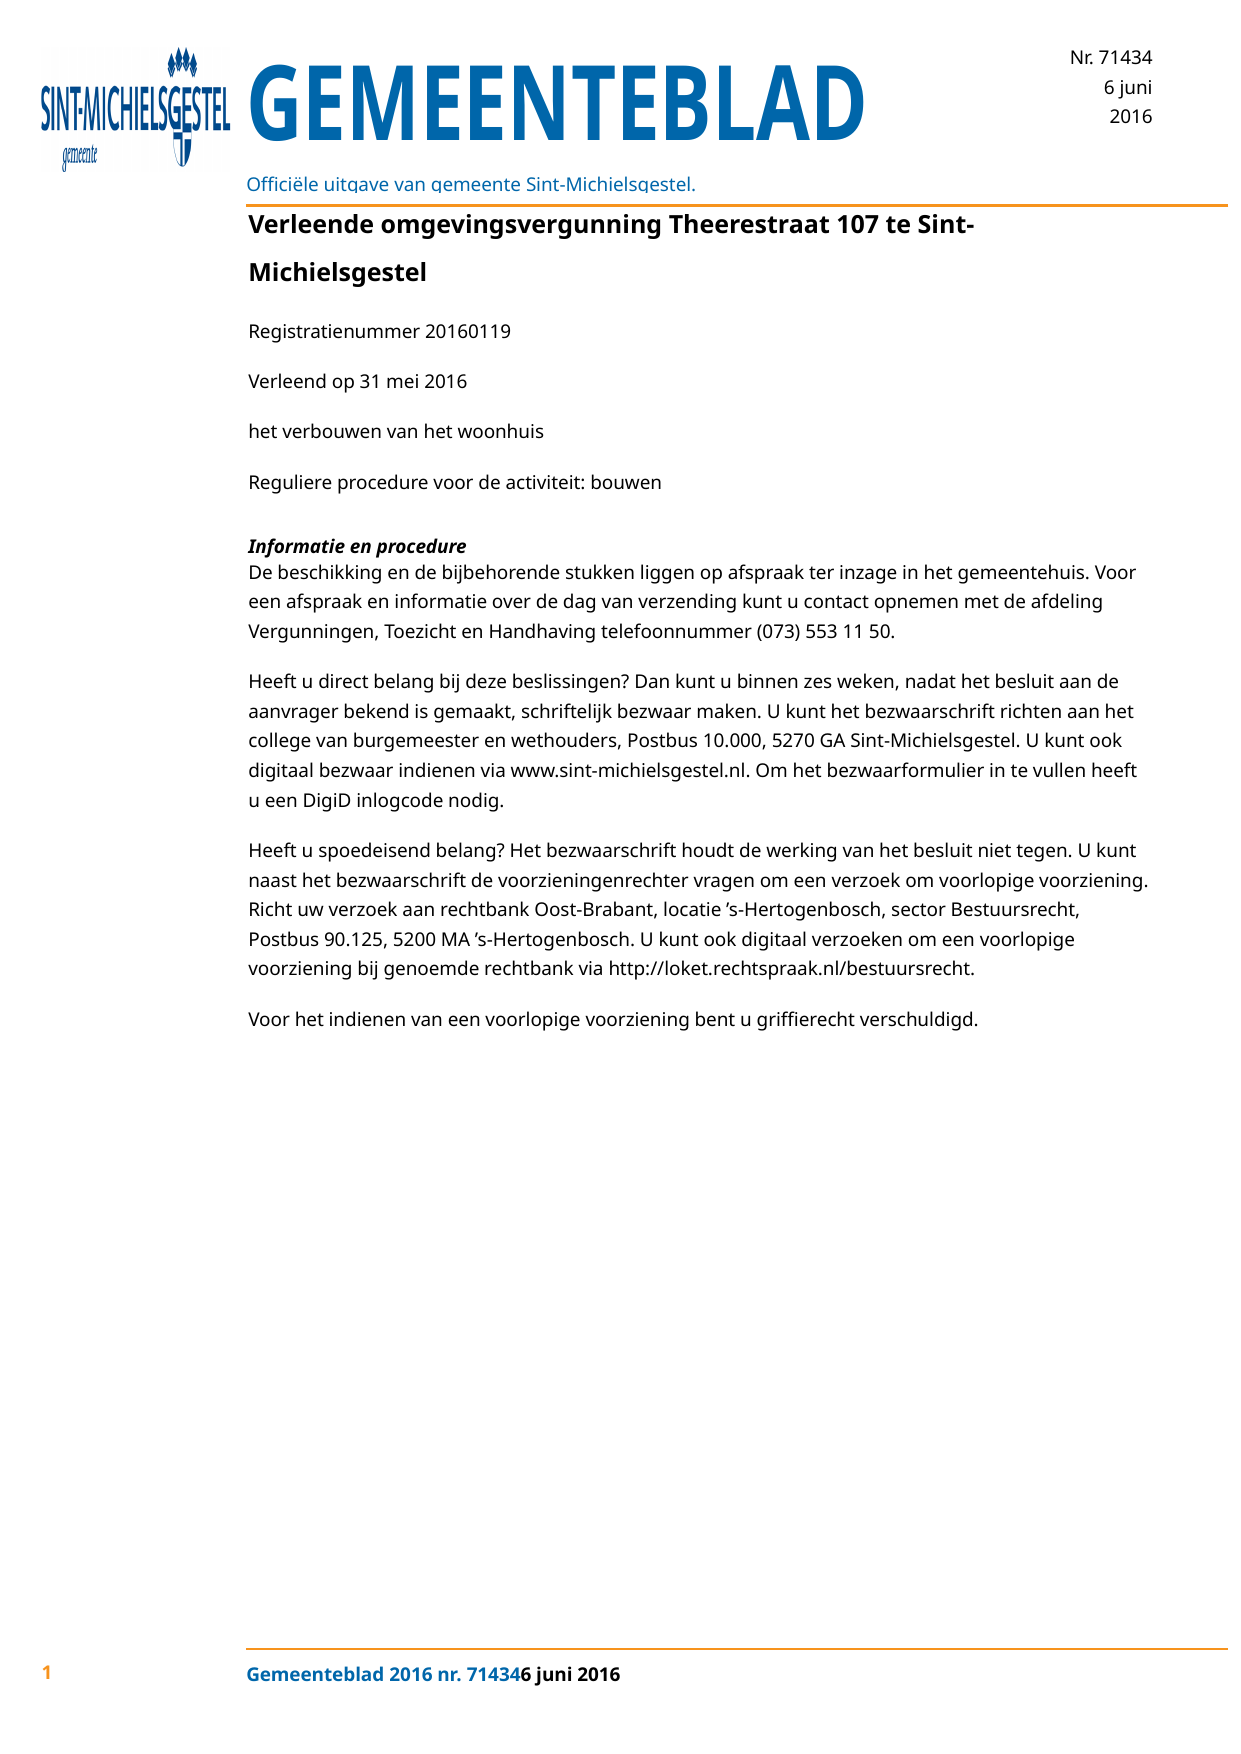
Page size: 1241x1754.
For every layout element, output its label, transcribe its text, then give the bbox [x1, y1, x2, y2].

text Verleende omgevingsvergunning Theerestraat 107 te Sint-Michielsgestel [248, 207, 1152, 288]
text Heeft u direct belang bij deze beslissingen? Dan kunt u binnen zes weken, nadat het besluit aan de aanvrager bekend is gemaakt, schriftelijk bezwaar maken. U kunt het bezwaarschrift richten aan het college van burgemeester en wethouders, Postbus 10.000, 5270 GA Sint-Michielsgestel. U kunt ook digitaal bezwaar indienen via www.sint-michielsgestel.nl. Om het bezwaarformulier in te vullen heeft u een DigiD inlogcode nodig. [248, 668, 1152, 812]
text Registratienummer 20160119 [248, 318, 1152, 344]
picture [41, 47, 231, 172]
text Reguliere procedure voor de activiteit: bouwen [248, 469, 1152, 495]
text Informatie en procedure [248, 533, 1152, 559]
text Heeft u spoedeisend belang? Het bezwaarschrift houdt de werking van het besluit niet tegen. U kunt naast het bezwaarschrift de voorzieningenrechter vragen om een verzoek om voorlopige voorziening. Richt uw verzoek aan rechtbank Oost-Brabant, locatie ’s-Hertogenbosch, sector Bestuursrecht, Postbus 90.125, 5200 MA ’s-Hertogenbosch. U kunt ook digitaal verzoeken om een voorlopige voorziening bij genoemde rechtbank via http://loket.rechtspraak.nl/bestuursrecht. [248, 837, 1152, 981]
text Verleend op 31 mei 2016 [248, 368, 1152, 394]
text De beschikking en de bijbehorende stukken liggen op afspraak ter inzage in het gemeentehuis. Voor een afspraak en informatie over de dag van verzending kunt u contact opnemen met de afdeling Vergunningen, Toezicht en Handhaving telefoonnummer (073) 553 11 50. [248, 559, 1152, 644]
text Voor het indienen van een voorlopige voorziening bent u griffierecht verschuldigd. [248, 1006, 1152, 1032]
text het verbouwen van het woonhuis [248, 419, 1152, 444]
